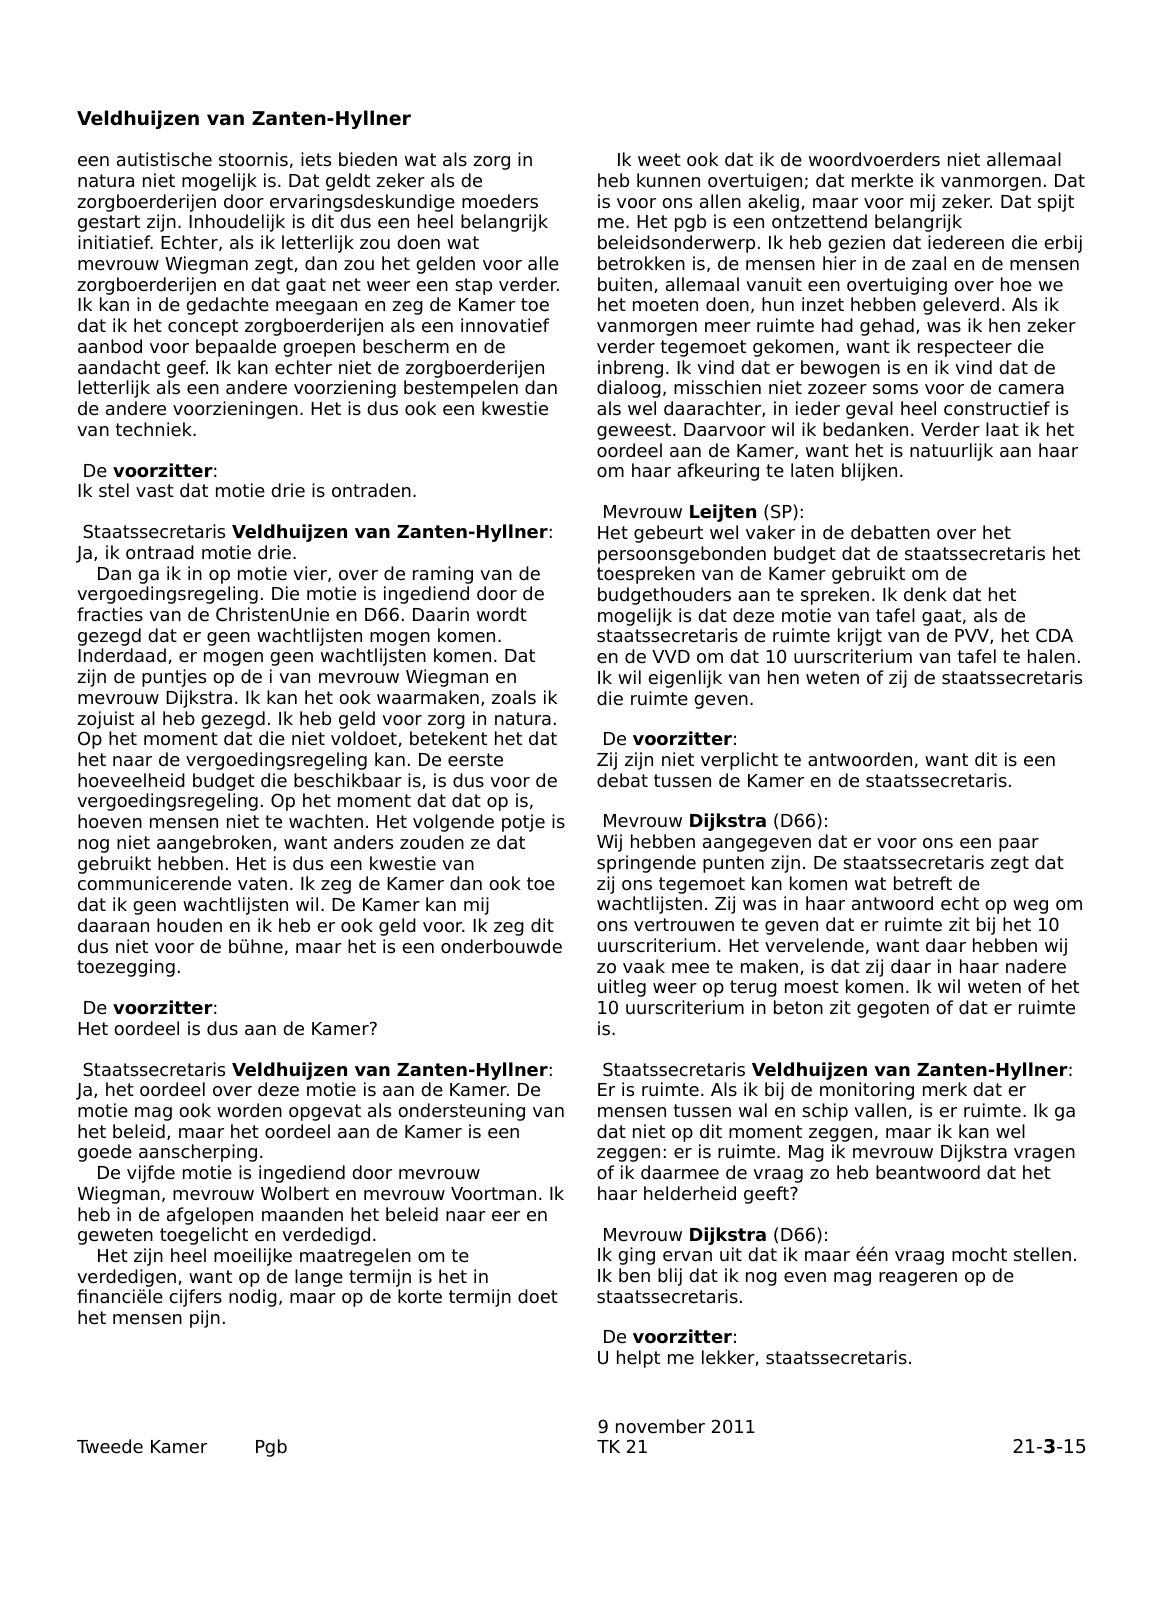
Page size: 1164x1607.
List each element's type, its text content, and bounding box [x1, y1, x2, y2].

text Ja, ik ontraad motie drie. [77, 543, 567, 563]
text Staatssecretaris Veldhuijzen van Zanten-Hyllner: [77, 522, 567, 543]
text De voorzitter: [77, 460, 567, 481]
text Mevrouw Dijkstra (D66): [596, 1224, 1087, 1245]
text Ja, het oordeel over deze motie is aan de Kamer. De motie mag ook worden opgevat als ondersteuning van het beleid, maar het oordeel aan de Kamer is een goede aanscherping. [77, 1080, 567, 1163]
text Het zijn heel moeilijke maatregelen om te verdedigen, want op de lange termijn is het in financiële cijfers nodig, maar op de korte termijn doet het mensen pijn. [77, 1246, 567, 1329]
text Het oordeel is dus aan de Kamer? [77, 1019, 567, 1039]
text Ik ging ervan uit dat ik maar één vraag mocht stellen. Ik ben blij dat ik nog even mag reageren op de staatssecretaris. [596, 1245, 1087, 1307]
text een autistische stoornis, iets bieden wat als zorg in natura niet mogelijk is. Dat geldt zeker als de zorgboerderijen door ervaringsdeskundige moeders gestart zijn. Inhoudelijk is dit dus een heel belangrijk initiatief. Echter, als ik letterlijk zou doen wat mevrouw Wiegman zegt, dan zou het gelden voor alle zorgboerderijen en dat gaat net weer een stap verder. Ik kan in de gedachte meegaan en zeg de Kamer toe dat ik het concept zorgboerderijen als een innovatief aanbod voor bepaalde groepen bescherm en de aandacht geef. Ik kan echter niet de zorgboerderijen letterlijk als een andere voorziening bestempelen dan de andere voorzieningen. Het is dus ook een kwestie van techniek. [77, 150, 567, 440]
text Staatssecretaris Veldhuijzen van Zanten-Hyllner: [77, 1059, 567, 1080]
text Staatssecretaris Veldhuijzen van Zanten-Hyllner: [596, 1059, 1087, 1080]
text De voorzitter: [77, 998, 567, 1019]
text Ik weet ook dat ik de woordvoerders niet allemaal heb kunnen overtuigen; dat merkte ik vanmorgen. Dat is voor ons allen akelig, maar voor mij zeker. Dat spijt me. Het pgb is een ontzettend belangrijk beleidsonderwerp. Ik heb gezien dat iedereen die erbij betrokken is, de mensen hier in de zaal en de mensen buiten, allemaal vanuit een overtuiging over hoe we het moeten doen, hun inzet hebben geleverd. Als ik vanmorgen meer ruimte had gehad, was ik hen zeker verder tegemoet gekomen, want ik respecteer die inbreng. Ik vind dat er bewogen is en ik vind dat de dialoog, misschien niet zozeer soms voor de camera als wel daarachter, in ieder geval heel constructief is geweest. Daarvoor wil ik bedanken. Verder laat ik het oordeel aan de Kamer, want het is natuurlijk aan haar om haar afkeuring te laten blijken. [596, 150, 1087, 482]
text Dan ga ik in op motie vier, over de raming van de vergoedingsregeling. Die motie is ingediend door de fracties van de ChristenUnie en D66. Daarin wordt gezegd dat er geen wachtlijsten mogen komen. Inderdaad, er mogen geen wachtlijsten komen. Dat zijn de puntjes op de i van mevrouw Wiegman en mevrouw Dijkstra. Ik kan het ook waarmaken, zoals ik zojuist al heb gezegd. Ik heb geld voor zorg in natura. Op het moment dat die niet voldoet, betekent het dat het naar de vergoedingsregeling kan. De eerste hoeveelheid budget die beschikbaar is, is dus voor de vergoedingsregeling. Op het moment dat dat op is, hoeven mensen niet te wachten. Het volgende potje is nog niet aangebroken, want anders zouden ze dat gebruikt hebben. Het is dus een kwestie van communicerende vaten. Ik zeg de Kamer dan ook toe dat ik geen wachtlijsten wil. De Kamer kan mij daaraan houden en ik heb er ook geld voor. Ik zeg dit dus niet voor de bühne, maar het is een onderbouwde toezegging. [77, 563, 567, 978]
text Ik stel vast dat motie drie is ontraden. [77, 481, 567, 502]
text Wij hebben aangegeven dat er voor ons een paar springende punten zijn. De staatssecretaris zegt dat zij ons tegemoet kan komen wat betreft de wachtlijsten. Zij was in haar antwoord echt op weg om ons vertrouwen te geven dat er ruimte zit bij het 10 uurscriterium. Het vervelende, want daar hebben wij zo vaak mee te maken, is dat zij daar in haar nadere uitleg weer op terug moest komen. Ik wil weten of het 10 uurscriterium in beton zit gegoten of dat er ruimte is. [596, 832, 1087, 1039]
text U helpt me lekker, staatssecretaris. [596, 1348, 1087, 1369]
text Mevrouw Dijkstra (D66): [596, 811, 1087, 832]
text De voorzitter: [596, 1327, 1087, 1348]
text Het gebeurt wel vaker in de debatten over het persoonsgebonden budget dat de staatssecretaris het toespreken van de Kamer gebruikt om de budgethouders aan te spreken. Ik denk dat het mogelijk is dat deze motie van tafel gaat, als de staatssecretaris de ruimte krijgt van de PVV, het CDA en de VVD om dat 10 uurscriterium van tafel te halen. Ik wil eigenlijk van hen weten of zij de staatssecretaris die ruimte geven. [596, 523, 1087, 709]
text De voorzitter: [596, 729, 1087, 750]
text Mevrouw Leijten (SP): [596, 502, 1087, 523]
text Zij zijn niet verplicht te antwoorden, want dit is een debat tussen de Kamer en de staatssecretaris. [596, 750, 1087, 791]
text Er is ruimte. Als ik bij de monitoring merk dat er mensen tussen wal en schip vallen, is er ruimte. Ik ga dat niet op dit moment zeggen, maar ik kan wel zeggen: er is ruimte. Mag ik mevrouw Dijkstra vragen of ik daarmee de vraag zo heb beantwoord dat het haar helderheid geeft? [596, 1080, 1087, 1204]
text De vijfde motie is ingediend door mevrouw Wiegman, mevrouw Wolbert en mevrouw Voortman. Ik heb in de afgelopen maanden het beleid naar eer en geweten toegelicht en verdedigd. [77, 1163, 567, 1246]
